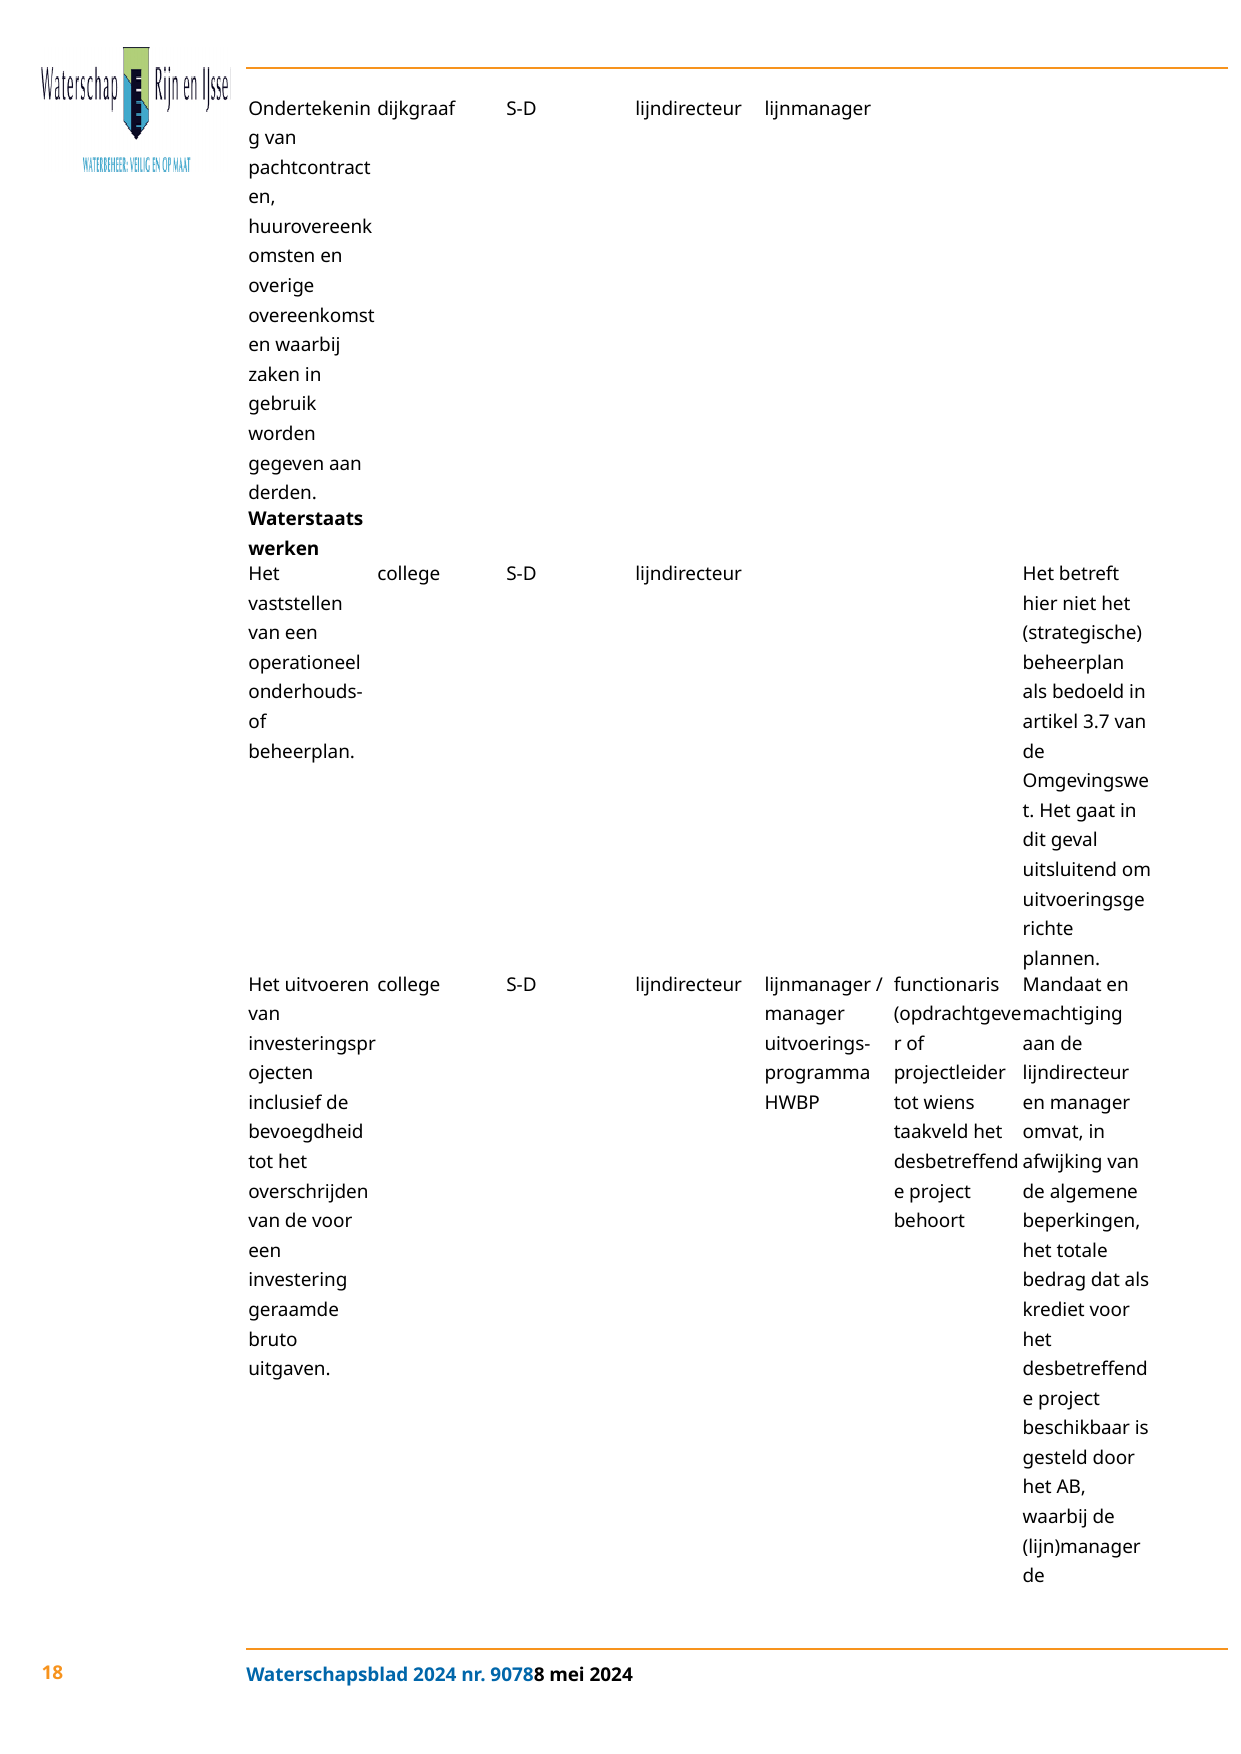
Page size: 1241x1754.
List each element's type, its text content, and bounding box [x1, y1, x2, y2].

table_cell [764, 505, 893, 560]
table_cell S-D [506, 560, 635, 971]
table_cell [1023, 505, 1152, 560]
picture [41, 47, 231, 172]
table_cell Het vaststellen van een operationeel onderhouds- of beheerplan. [248, 560, 377, 971]
table_cell [1023, 95, 1152, 505]
table_cell lijnmanager / manager uitvoerings-programma HWBP [764, 971, 893, 1588]
table_cell Ondertekening van pachtcontracten, huurovereenkomsten en overige overeenkomsten waarbij zaken in gebruik worden gegeven aan derden. [248, 95, 377, 505]
table_cell [894, 95, 1022, 505]
table_cell Het uitvoeren van investeringsprojecten inclusief de bevoegdheid tot het overschrijden van de voor een investering geraamde bruto uitgaven. [248, 971, 377, 1588]
table_cell [894, 505, 1022, 560]
table_cell lijndirecteur [635, 560, 764, 971]
table_cell lijndirecteur [635, 971, 764, 1588]
table_cell Het betreft hier niet het (strategische) beheerplan als bedoeld in artikel 3.7 van de Omgevingswet. Het gaat in dit geval uitsluitend om uitvoeringsgerichte plannen. [1023, 560, 1152, 971]
table_cell [894, 560, 1022, 971]
table_cell S-D [506, 95, 635, 505]
table_cell functionaris (opdrachtgever of projectleider tot wiens taakveld het desbetreffende project behoort [894, 971, 1022, 1588]
table_cell dijkgraaf [377, 95, 506, 505]
table_cell Mandaat en machtiging aan de lijndirecteur en manager omvat, in afwijking van de algemene beperkingen, het totale bedrag dat als krediet voor het desbetreffende project beschikbaar is gesteld door het AB, waarbij de (lijn)manager de [1023, 971, 1152, 1588]
table_cell [506, 505, 635, 560]
table_cell [377, 505, 506, 560]
table_cell lijndirecteur [635, 95, 764, 505]
table_cell [764, 560, 893, 971]
table_cell [635, 505, 764, 560]
table_cell college [377, 971, 506, 1588]
table_cell college [377, 560, 506, 971]
table_cell Waterstaatswerken [248, 505, 377, 560]
table_cell S-D [506, 971, 635, 1588]
table_cell lijnmanager [764, 95, 893, 505]
